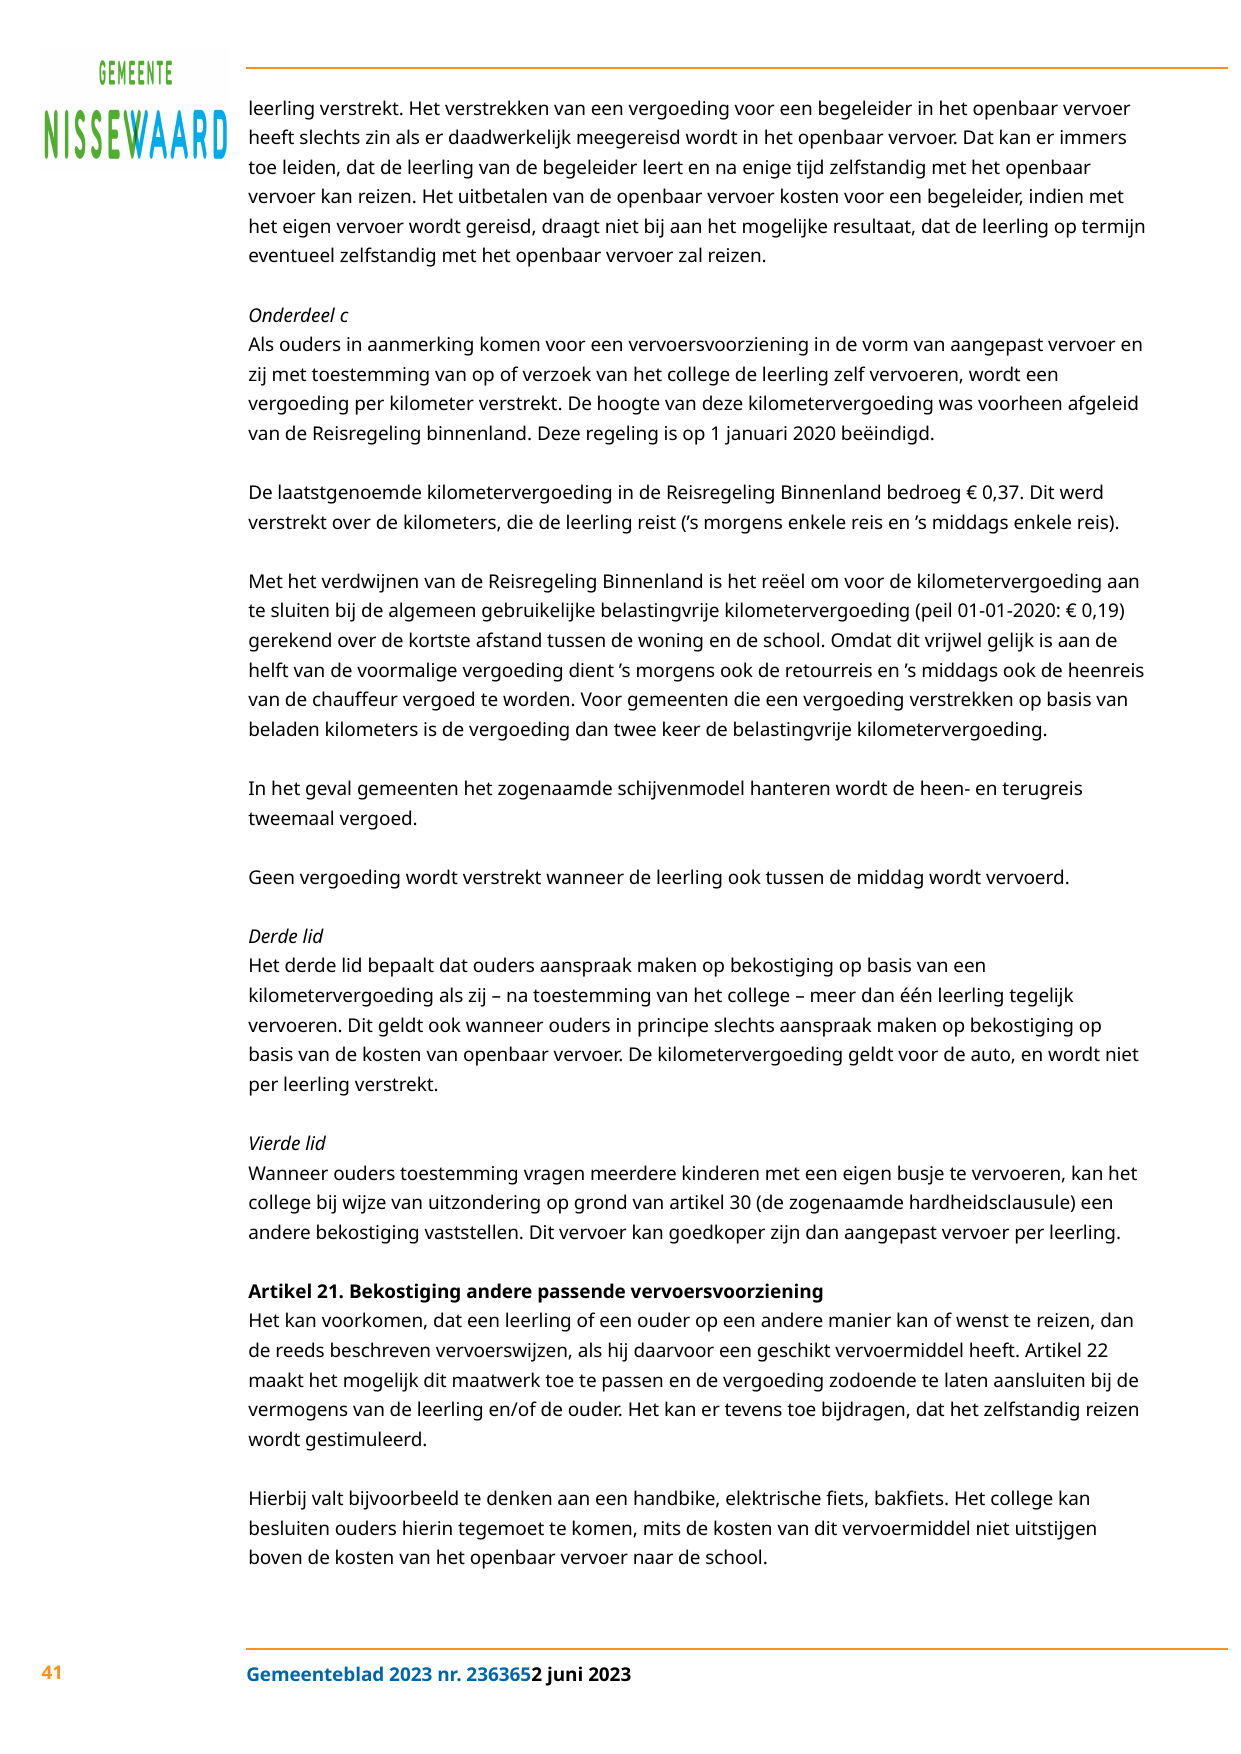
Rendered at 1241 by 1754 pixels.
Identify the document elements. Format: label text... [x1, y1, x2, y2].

text Derde lid [248, 923, 1152, 949]
text Vierde lid [248, 1130, 1152, 1156]
text Het derde lid bepaalt dat ouders aanspraak maken op bekostiging op basis van een kilometervergoeding als zij – na toestemming van het college – meer dan één leerling tegelijk vervoeren. Dit geldt ook wanneer ouders in principe slechts aanspraak maken op bekostiging op basis van de kosten van openbaar vervoer. De kilometervergoeding geldt voor de auto, en wordt niet per leerling verstrekt. [248, 953, 1152, 1097]
text Onderdeel c [248, 302, 1152, 328]
text In het geval gemeenten het zogenaamde schijvenmodel hanteren wordt de heen- en terugreis tweemaal vergoed. [248, 775, 1152, 831]
text leerling verstrekt. Het verstrekken van een vergoeding voor een begeleider in het openbaar vervoer heeft slechts zin als er daadwerkelijk meegereisd wordt in het openbaar vervoer. Dat kan er immers toe leiden, dat de leerling van de begeleider leert en na enige tijd zelfstandig met het openbaar vervoer kan reizen. Het uitbetalen van de openbaar vervoer kosten voor een begeleider, indien met het eigen vervoer wordt gereisd, draagt niet bij aan het mogelijke resultaat, dat de leerling op termijn eventueel zelfstandig met het openbaar vervoer zal reizen. [248, 95, 1152, 268]
picture [41, 47, 231, 172]
text Hierbij valt bijvoorbeeld te denken aan een handbike, elektrische fiets, bakfiets. Het college kan besluiten ouders hierin tegemoet te komen, mits de kosten van dit vervoermiddel niet uitstijgen boven de kosten van het openbaar vervoer naar de school. [248, 1485, 1152, 1570]
text Het kan voorkomen, dat een leerling of een ouder op een andere manier kan of wenst te reizen, dan de reeds beschreven vervoerswijzen, als hij daarvoor een geschikt vervoermiddel heeft. Artikel 22 maakt het mogelijk dit maatwerk toe te passen en de vergoeding zodoende te laten aansluiten bij de vermogens van de leerling en/of de ouder. Het kan er tevens toe bijdragen, dat het zelfstandig reizen wordt gestimuleerd. [248, 1308, 1152, 1452]
text Als ouders in aanmerking komen voor een vervoersvoorziening in de vorm van aangepast vervoer en zij met toestemming van op of verzoek van het college de leerling zelf vervoeren, wordt een vergoeding per kilometer verstrekt. De hoogte van deze kilometervergoeding was voorheen afgeleid van de Reisregeling binnenland. Deze regeling is op 1 januari 2020 beëindigd. [248, 331, 1152, 446]
text De laatstgenoemde kilometervergoeding in de Reisregeling Binnenland bedroeg € 0,37. Dit werd verstrekt over de kilometers, die de leerling reist (’s morgens enkele reis en ’s middags enkele reis). [248, 479, 1152, 535]
text Geen vergoeding wordt verstrekt wanneer de leerling ook tussen de middag wordt vervoerd. [248, 864, 1152, 890]
text Met het verdwijnen van de Reisregeling Binnenland is het reëel om voor de kilometervergoeding aan te sluiten bij de algemeen gebruikelijke belastingvrije kilometervergoeding (peil 01-01-2020: € 0,19) gerekend over de kortste afstand tussen de woning en de school. Omdat dit vrijwel gelijk is aan de helft van de voormalige vergoeding dient ’s morgens ook de retourreis en ’s middags ook de heenreis van de chauffeur vergoed te worden. Voor gemeenten die een vergoeding verstrekken op basis van beladen kilometers is de vergoeding dan twee keer de belastingvrije kilometervergoeding. [248, 568, 1152, 742]
text Wanneer ouders toestemming vragen meerdere kinderen met een eigen busje te vervoeren, kan het college bij wijze van uitzondering op grond van artikel 30 (de zogenaamde hardheidsclausule) een andere bekostiging vaststellen. Dit vervoer kan goedkoper zijn dan aangepast vervoer per leerling. [248, 1160, 1152, 1245]
text Artikel 21. Bekostiging andere passende vervoersvoorziening [248, 1278, 1152, 1304]
